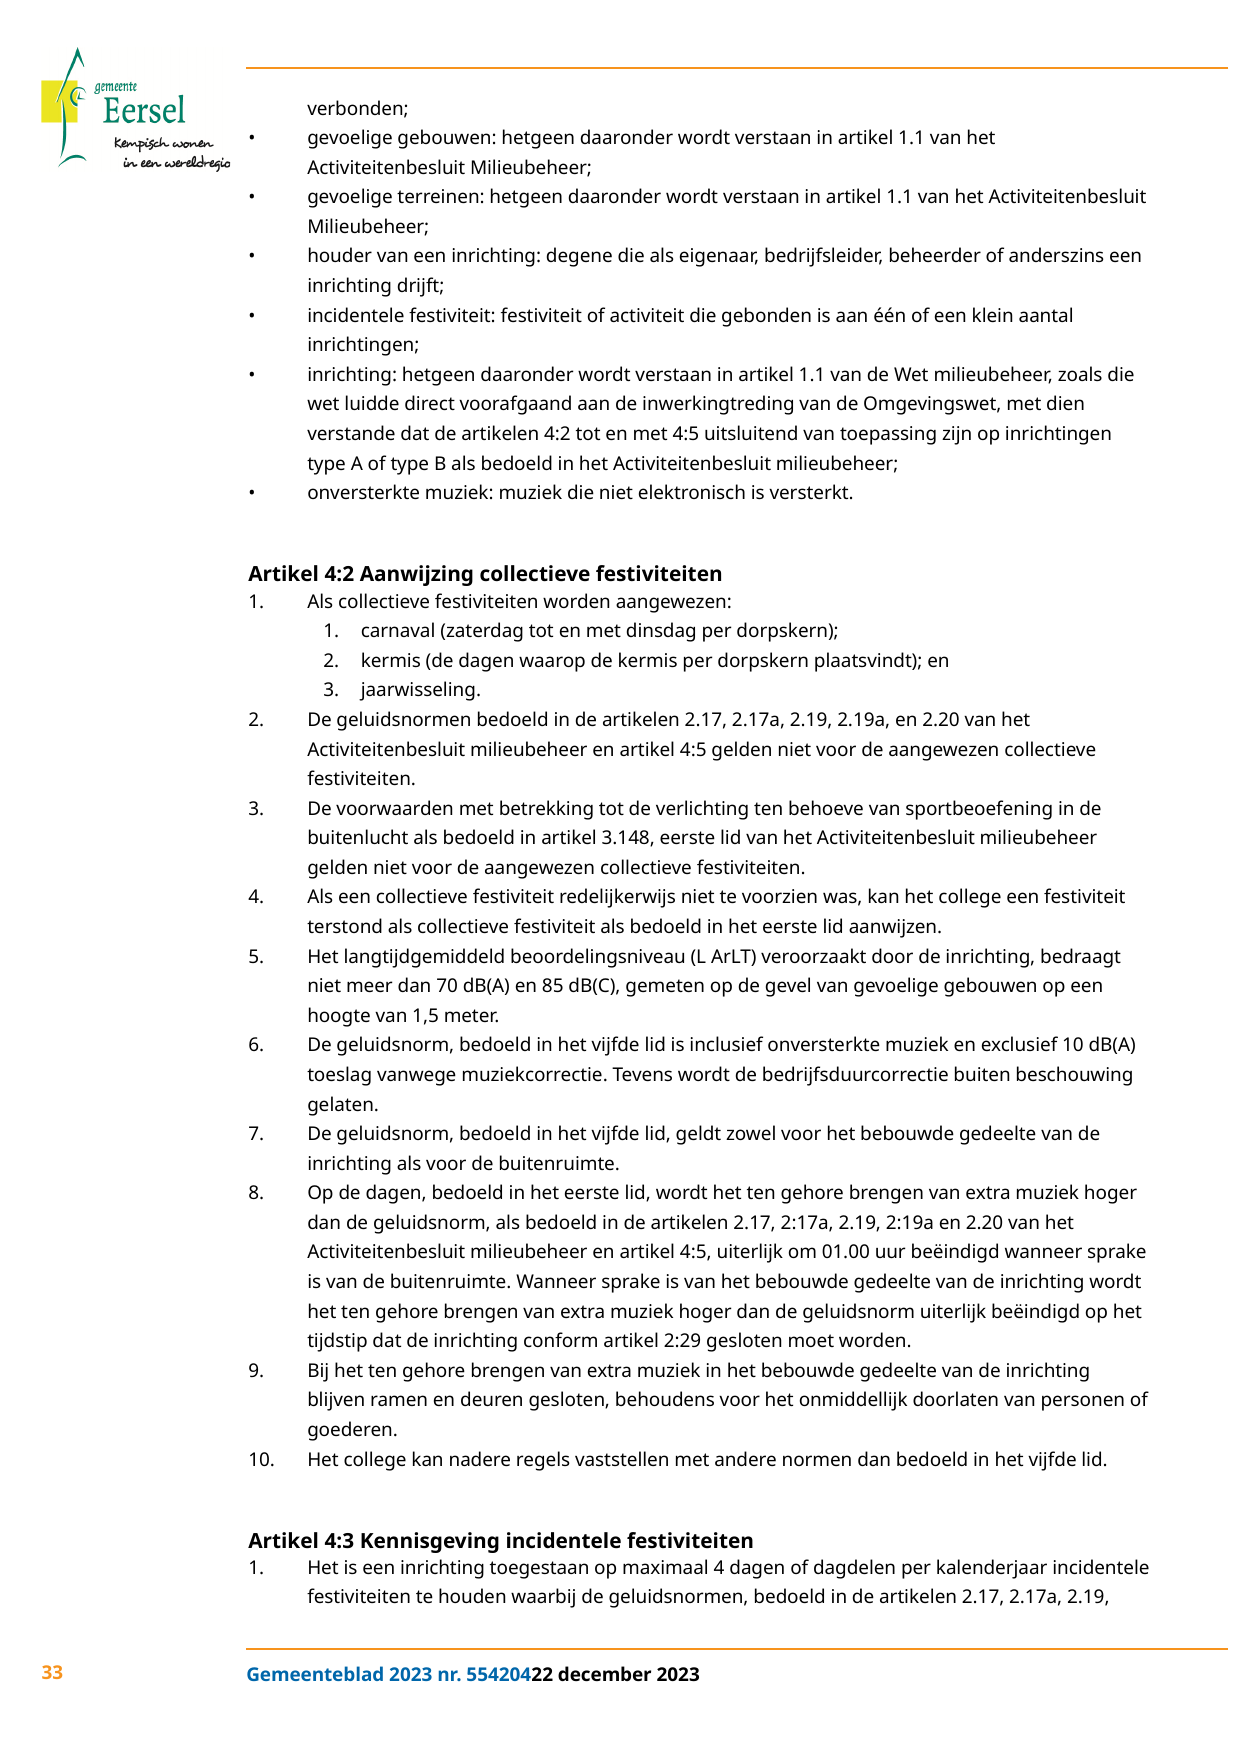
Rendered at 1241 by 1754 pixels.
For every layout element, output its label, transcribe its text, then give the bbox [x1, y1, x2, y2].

list De geluidsnorm, bedoeld in het vijfde lid is inclusief onversterkte muziek en exclusief 10 dB(A) toeslag vanwege muziekcorrectie. Tevens wordt de bedrijfsduurcorrectie buiten beschouwing gelaten. [248, 1032, 1152, 1116]
list Als collectieve festiviteiten worden aangewezen: [248, 588, 1152, 613]
list gevoelige terreinen: hetgeen daaronder wordt verstaan in artikel 1.1 van het Activiteitenbesluit Milieubeheer; [248, 183, 1152, 239]
list Op de dagen, bedoeld in het eerste lid, wordt het ten gehore brengen van extra muziek hoger dan de geluidsnorm, als bedoeld in de artikelen 2.17, 2:17a, 2.19, 2:19a en 2.20 van het Activiteitenbesluit milieubeheer en artikel 4:5, uiterlijk om 01.00 uur beëindigd wanneer sprake is van de buitenruimte. Wanneer sprake is van het bebouwde gedeelte van de inrichting wordt het ten gehore brengen van extra muziek hoger dan de geluidsnorm uiterlijk beëindigd op het tijdstip dat de inrichting conform artikel 2:29 gesloten moet worden. [248, 1179, 1152, 1353]
list verbonden; [248, 95, 1152, 121]
list Bij het ten gehore brengen van extra muziek in het bebouwde gedeelte van de inrichting blijven ramen en deuren gesloten, behoudens voor het onmiddellijk doorlaten van personen of goederen. [248, 1357, 1152, 1442]
list jaarwisseling. [323, 677, 1152, 702]
picture [41, 47, 231, 172]
text Artikel 4:2 Aanwijzing collectieve festiviteiten [248, 559, 1152, 588]
list De geluidsnorm, bedoeld in het vijfde lid, geldt zowel voor het bebouwde gedeelte van de inrichting als voor de buitenruimte. [248, 1120, 1152, 1176]
text Artikel 4:3 Kennisgeving incidentele festiviteiten [248, 1526, 1152, 1554]
list onversterkte muziek: muziek die niet elektronisch is versterkt. [248, 479, 1152, 505]
list inrichting: hetgeen daaronder wordt verstaan in artikel 1.1 van de Wet milieubeheer, zoals die wet luidde direct voorafgaand aan de inwerkingtreding van de Omgevingswet, met dien verstande dat de artikelen 4:2 tot en met 4:5 uitsluitend van toepassing zijn op inrichtingen type A of type B als bedoeld in het Activiteitenbesluit milieubeheer; [248, 361, 1152, 476]
list De geluidsnormen bedoeld in de artikelen 2.17, 2.17a, 2.19, 2.19a, en 2.20 van het Activiteitenbesluit milieubeheer en artikel 4:5 gelden niet voor de aangewezen collectieve festiviteiten. [248, 706, 1152, 791]
list gevoelige gebouwen: hetgeen daaronder wordt verstaan in artikel 1.1 van het Activiteitenbesluit Milieubeheer; [248, 124, 1152, 180]
list kermis (de dagen waarop de kermis per dorpskern plaatsvindt); en [323, 647, 1152, 673]
list Het langtijdgemiddeld beoordelingsniveau (L ArLT) veroorzaakt door de inrichting, bedraagt niet meer dan 70 dB(A) en 85 dB(C), gemeten op de gevel van gevoelige gebouwen op een hoogte van 1,5 meter. [248, 943, 1152, 1028]
list carnaval (zaterdag tot en met dinsdag per dorpskern); [323, 617, 1152, 643]
list Het is een inrichting toegestaan op maximaal 4 dagen of dagdelen per kalenderjaar incidentele festiviteiten te houden waarbij de geluidsnormen, bedoeld in de artikelen 2.17, 2.17a, 2.19, [248, 1554, 1152, 1609]
list Het college kan nadere regels vaststellen met andere normen dan bedoeld in het vijfde lid. [248, 1446, 1152, 1471]
list incidentele festiviteit: festiviteit of activiteit die gebonden is aan één of een klein aantal inrichtingen; [248, 302, 1152, 357]
list houder van een inrichting: degene die als eigenaar, bedrijfsleider, beheerder of anderszins een inrichting drijft; [248, 243, 1152, 298]
list Als een collectieve festiviteit redelijkerwijs niet te voorzien was, kan het college een festiviteit terstond als collectieve festiviteit als bedoeld in het eerste lid aanwijzen. [248, 884, 1152, 939]
list De voorwaarden met betrekking tot de verlichting ten behoeve van sportbeoefening in de buitenlucht als bedoeld in artikel 3.148, eerste lid van het Activiteitenbesluit milieubeheer gelden niet voor de aangewezen collectieve festiviteiten. [248, 795, 1152, 880]
